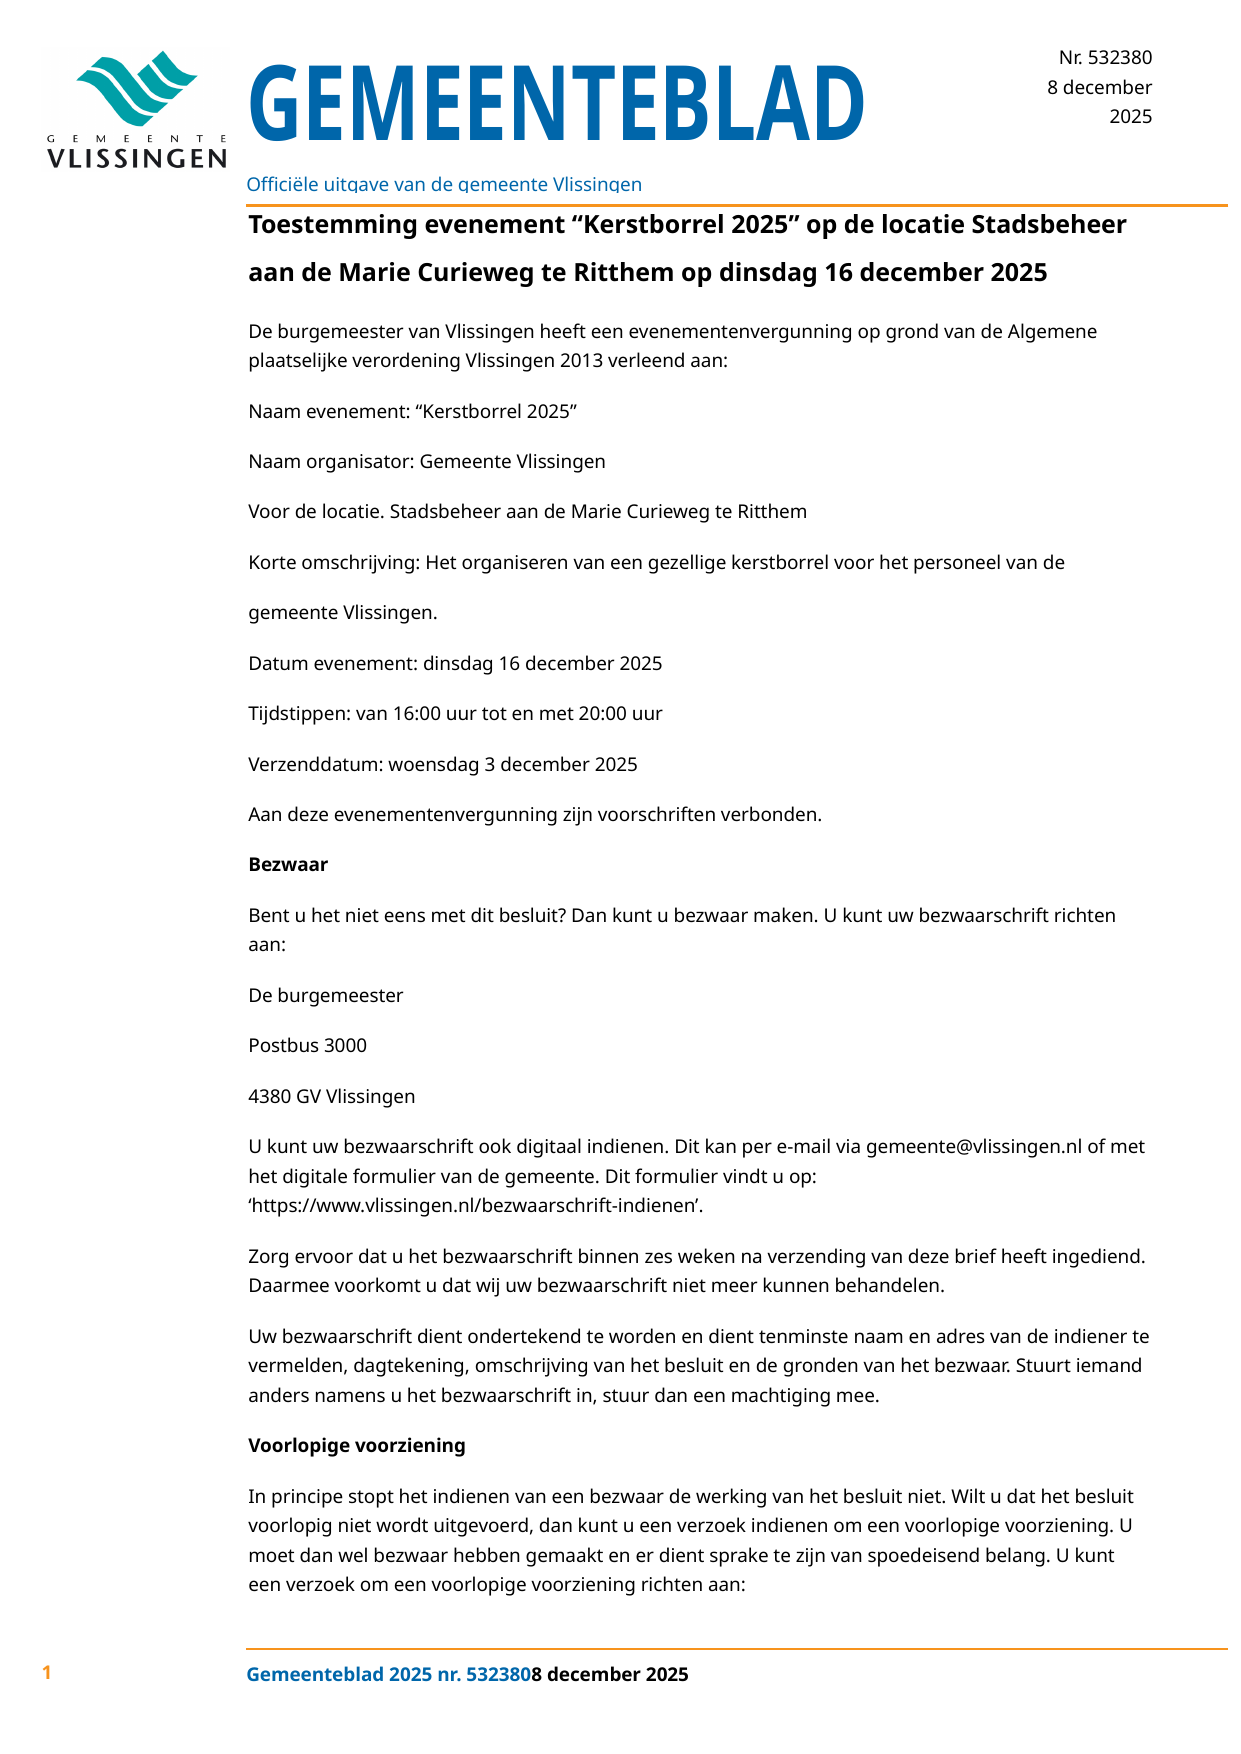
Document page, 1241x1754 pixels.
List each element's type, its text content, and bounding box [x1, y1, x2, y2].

text Datum evenement: dinsdag 16 december 2025 [248, 650, 1152, 676]
text Uw bezwaarschrift dient ondertekend te worden en dient tenminste naam en adres van de indiener te vermelden, dagtekening, omschrijving van het besluit en de gronden van het bezwaar. Stuurt iemand anders namens u het bezwaarschrift in, stuur dan een machtiging mee. [248, 1323, 1152, 1408]
text De burgemeester van Vlissingen heeft een evenementenvergunning op grond van de Algemene plaatselijke verordening Vlissingen 2013 verleend aan: [248, 318, 1152, 373]
text Verzenddatum: woensdag 3 december 2025 [248, 751, 1152, 777]
text Zorg ervoor dat u het bezwaarschrift binnen zes weken na verzending van deze brief heeft ingediend. Daarmee voorkomt u dat wij uw bezwaarschrift niet meer kunnen behandelen. [248, 1243, 1152, 1298]
text Voorlopige voorziening [248, 1432, 1152, 1458]
picture [41, 47, 231, 172]
text In principe stopt het indienen van een bezwaar de werking van het besluit niet. Wilt u dat het besluit voorlopig niet wordt uitgevoerd, dan kunt u een verzoek indienen om een voorlopige voorziening. U moet dan wel bezwaar hebben gemaakt en er dient sprake te zijn van spoedeisend belang. U kunt een verzoek om een voorlopige voorziening richten aan: [248, 1483, 1152, 1597]
text 4380 GV Vlissingen [248, 1083, 1152, 1109]
text Voor de locatie. Stadsbeheer aan de Marie Curieweg te Ritthem [248, 499, 1152, 524]
text Toestemming evenement “Kerstborrel 2025” op de locatie Stadsbeheer aan de Marie Curieweg te Ritthem op dinsdag 16 december 2025 [248, 207, 1152, 288]
text De burgemeester [248, 982, 1152, 1008]
text Naam organisator: Gemeente Vlissingen [248, 448, 1152, 474]
text U kunt uw bezwaarschrift ook digitaal indienen. Dit kan per e-mail via gemeente@vlissingen.nl of met het digitale formulier van de gemeente. Dit formulier vindt u op: ‘https://www.vlissingen.nl/bezwaarschrift-indienen’. [248, 1133, 1152, 1218]
text Tijdstippen: van 16:00 uur tot en met 20:00 uur [248, 700, 1152, 726]
text gemeente Vlissingen. [248, 599, 1152, 625]
text Aan deze evenementenvergunning zijn voorschriften verbonden. [248, 801, 1152, 827]
text Bent u het niet eens met dit besluit? Dan kunt u bezwaar maken. U kunt uw bezwaarschrift richten aan: [248, 902, 1152, 957]
text Bezwaar [248, 852, 1152, 877]
text Korte omschrijving: Het organiseren van een gezellige kerstborrel voor het personeel van de [248, 549, 1152, 575]
text Postbus 3000 [248, 1032, 1152, 1058]
text Naam evenement: “Kerstborrel 2025” [248, 398, 1152, 424]
